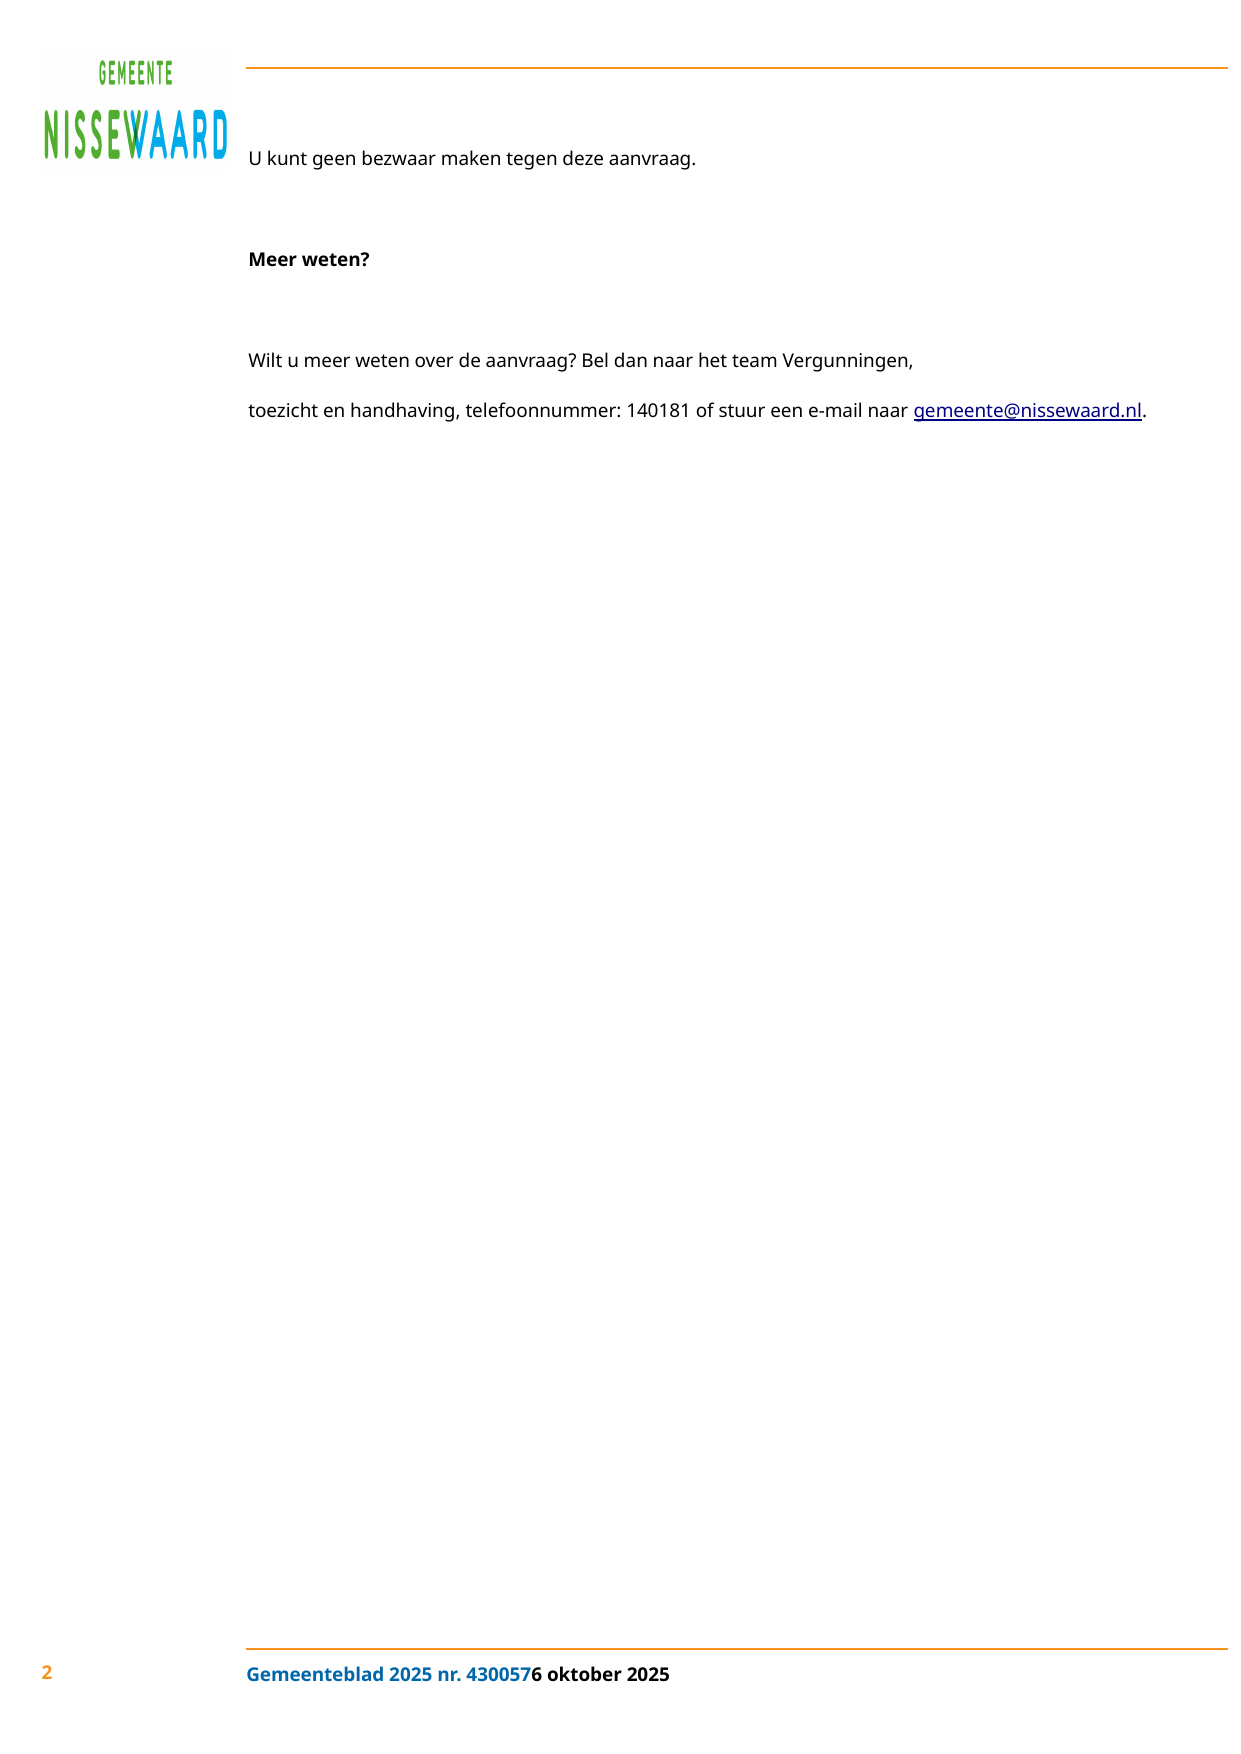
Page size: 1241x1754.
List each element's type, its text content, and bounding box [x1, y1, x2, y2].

text U kunt geen bezwaar maken tegen deze aanvraag. [248, 145, 1152, 171]
picture [41, 47, 231, 172]
text Meer weten? [248, 246, 1152, 272]
text toezicht en handhaving, telefoonnummer: 140181 of stuur een e-mail naar gemeente@nissewaard.nl. [248, 397, 1152, 423]
text Wilt u meer weten over de aanvraag? Bel dan naar het team Vergunningen, [248, 347, 1152, 373]
